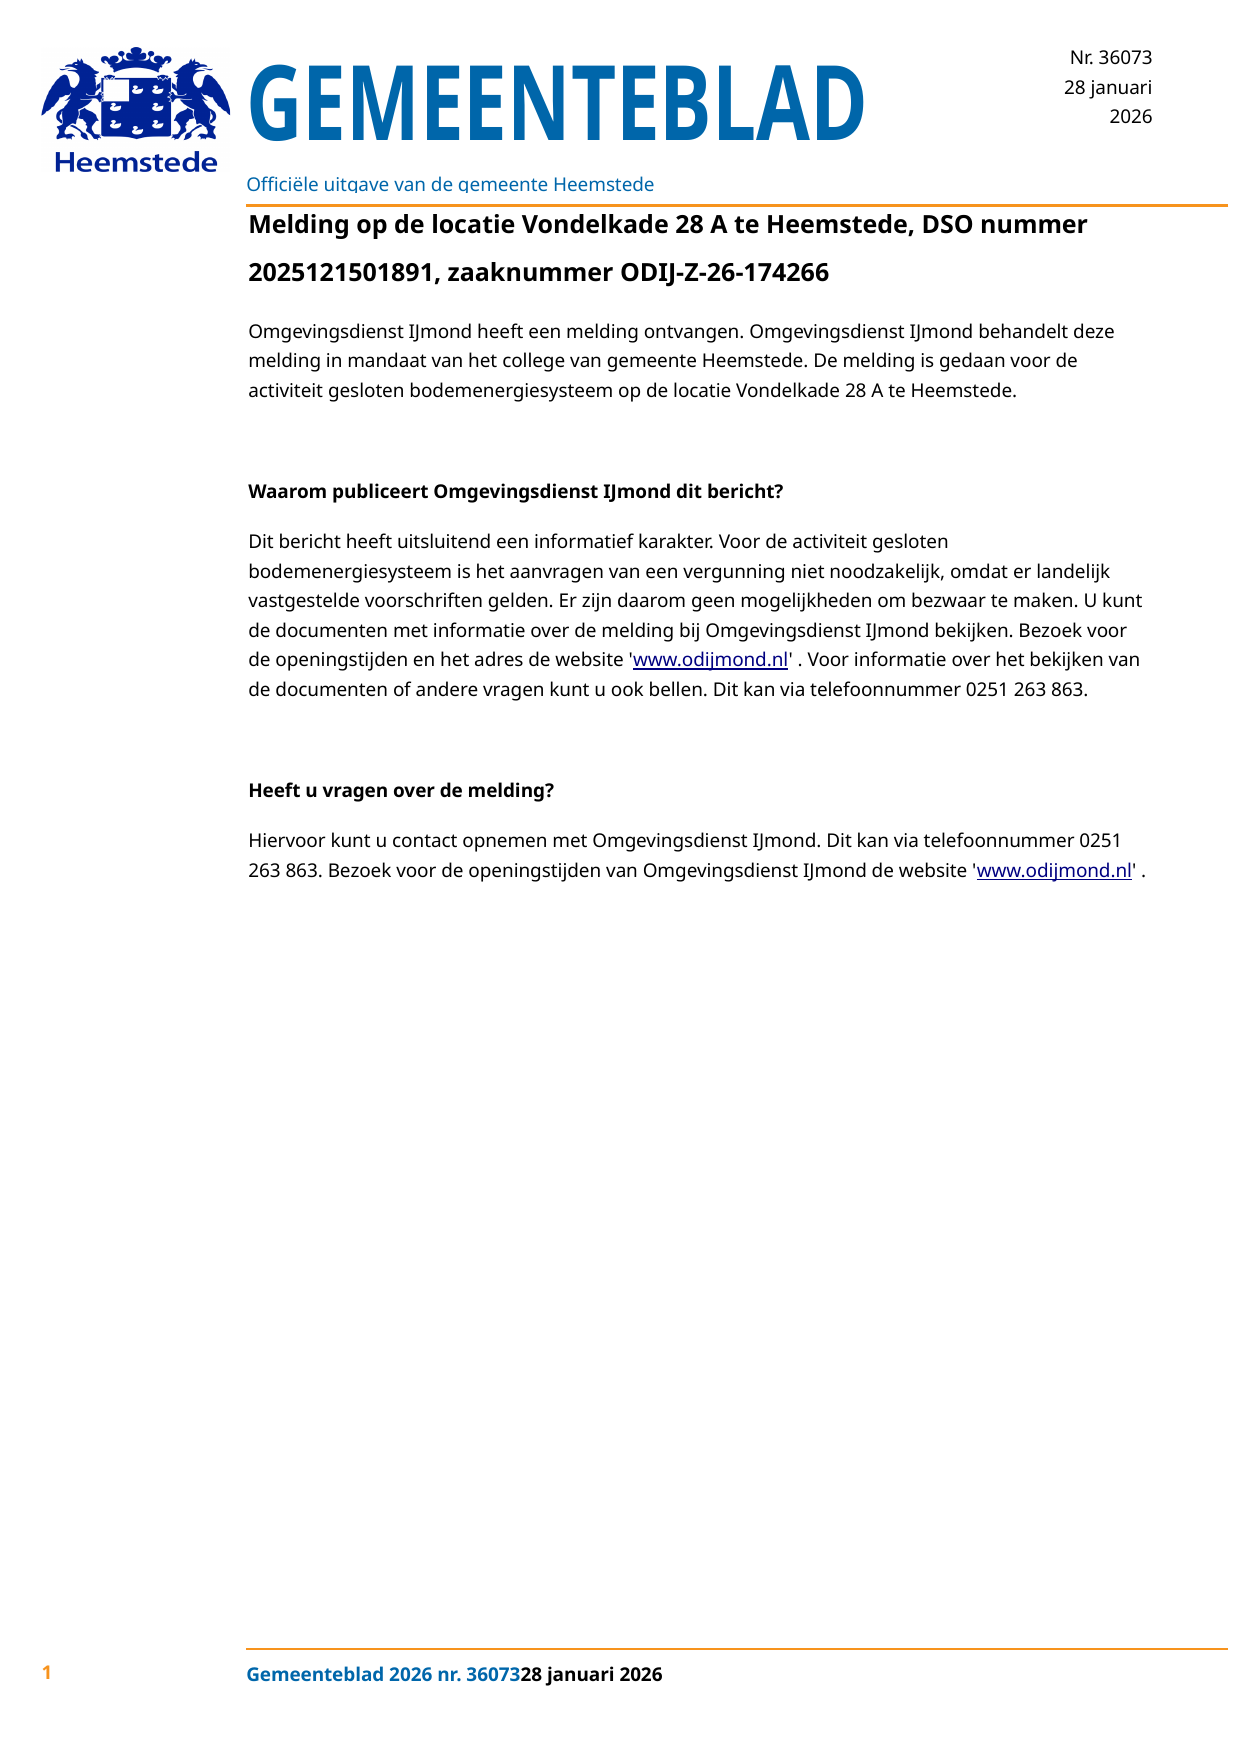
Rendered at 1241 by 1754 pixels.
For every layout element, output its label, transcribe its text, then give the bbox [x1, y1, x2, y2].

text Waarom publiceert Omgevingsdienst IJmond dit bericht? [248, 478, 1152, 504]
picture [41, 47, 231, 172]
text Melding op de locatie Vondelkade 28 A te Heemstede, DSO nummer 2025121501891, zaaknummer ODIJ-Z-26-174266 [248, 207, 1152, 288]
text Dit bericht heeft uitsluitend een informatief karakter. Voor de activiteit gesloten bodemenergiesysteem is het aanvragen van een vergunning niet noodzakelijk, omdat er landelijk vastgestelde voorschriften gelden. Er zijn daarom geen mogelijkheden om bezwaar te maken. U kunt de documenten met informatie over de melding bij Omgevingsdienst IJmond bekijken. Bezoek voor de openingstijden en het adres de website 'www.odijmond.nl' . Voor informatie over het bekijken van de documenten of andere vragen kunt u ook bellen. Dit kan via telefoonnummer 0251 263 863. [248, 528, 1152, 702]
text Hiervoor kunt u contact opnemen met Omgevingsdienst IJmond. Dit kan via telefoonnummer 0251 263 863. Bezoek voor de openingstijden van Omgevingsdienst IJmond de website 'www.odijmond.nl' . [248, 827, 1152, 883]
text Omgevingsdienst IJmond heeft een melding ontvangen. Omgevingsdienst IJmond behandelt deze melding in mandaat van het college van gemeente Heemstede. De melding is gedaan voor de activiteit gesloten bodemenergiesysteem op de locatie Vondelkade 28 A te Heemstede. [248, 318, 1152, 403]
text Heeft u vragen over de melding? [248, 777, 1152, 803]
